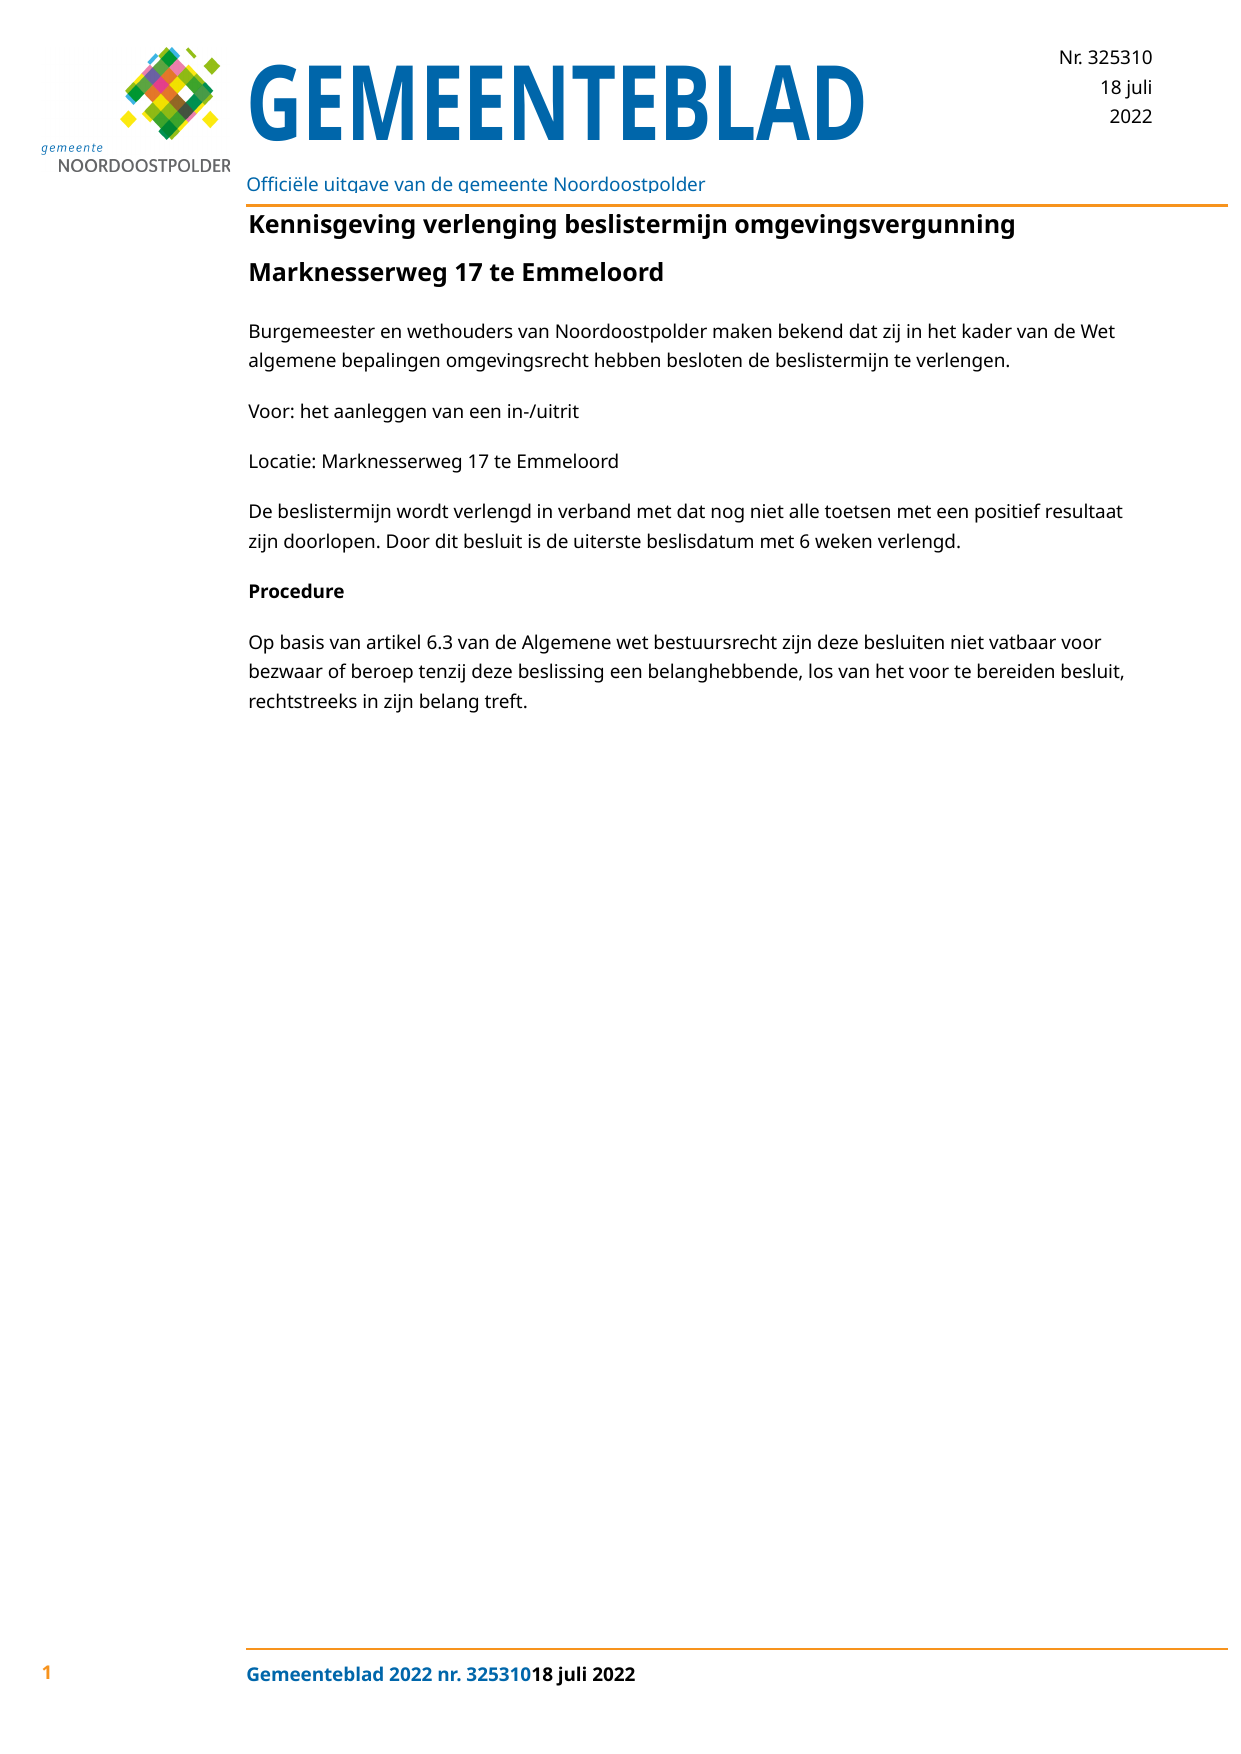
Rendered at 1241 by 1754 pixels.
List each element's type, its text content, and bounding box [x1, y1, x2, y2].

picture [41, 47, 231, 172]
text Voor: het aanleggen van een in-/uitrit [248, 398, 1152, 424]
text Procedure [248, 579, 1152, 604]
text Op basis van artikel 6.3 van de Algemene wet bestuursrecht zijn deze besluiten niet vatbaar voor bezwaar of beroep tenzij deze beslissing een belanghebbende, los van het voor te bereiden besluit, rechtstreeks in zijn belang treft. [248, 629, 1152, 714]
text Burgemeester en wethouders van Noordoostpolder maken bekend dat zij in het kader van de Wet algemene bepalingen omgevingsrecht hebben besloten de beslistermijn te verlengen. [248, 318, 1152, 373]
text De beslistermijn wordt verlengd in verband met​ ​​dat nog niet alle toetsen met een positief resultaat zijn doorlopen. Door dit besluit is de uiterste beslisdatum met 6 weken verlengd. [248, 499, 1152, 554]
text Kennisgeving verlenging beslistermijn omgevingsvergunning Marknesserweg 17 te Emmeloord [248, 207, 1152, 288]
text Locatie: Marknesserweg 17 te Emmeloord [248, 448, 1152, 474]
